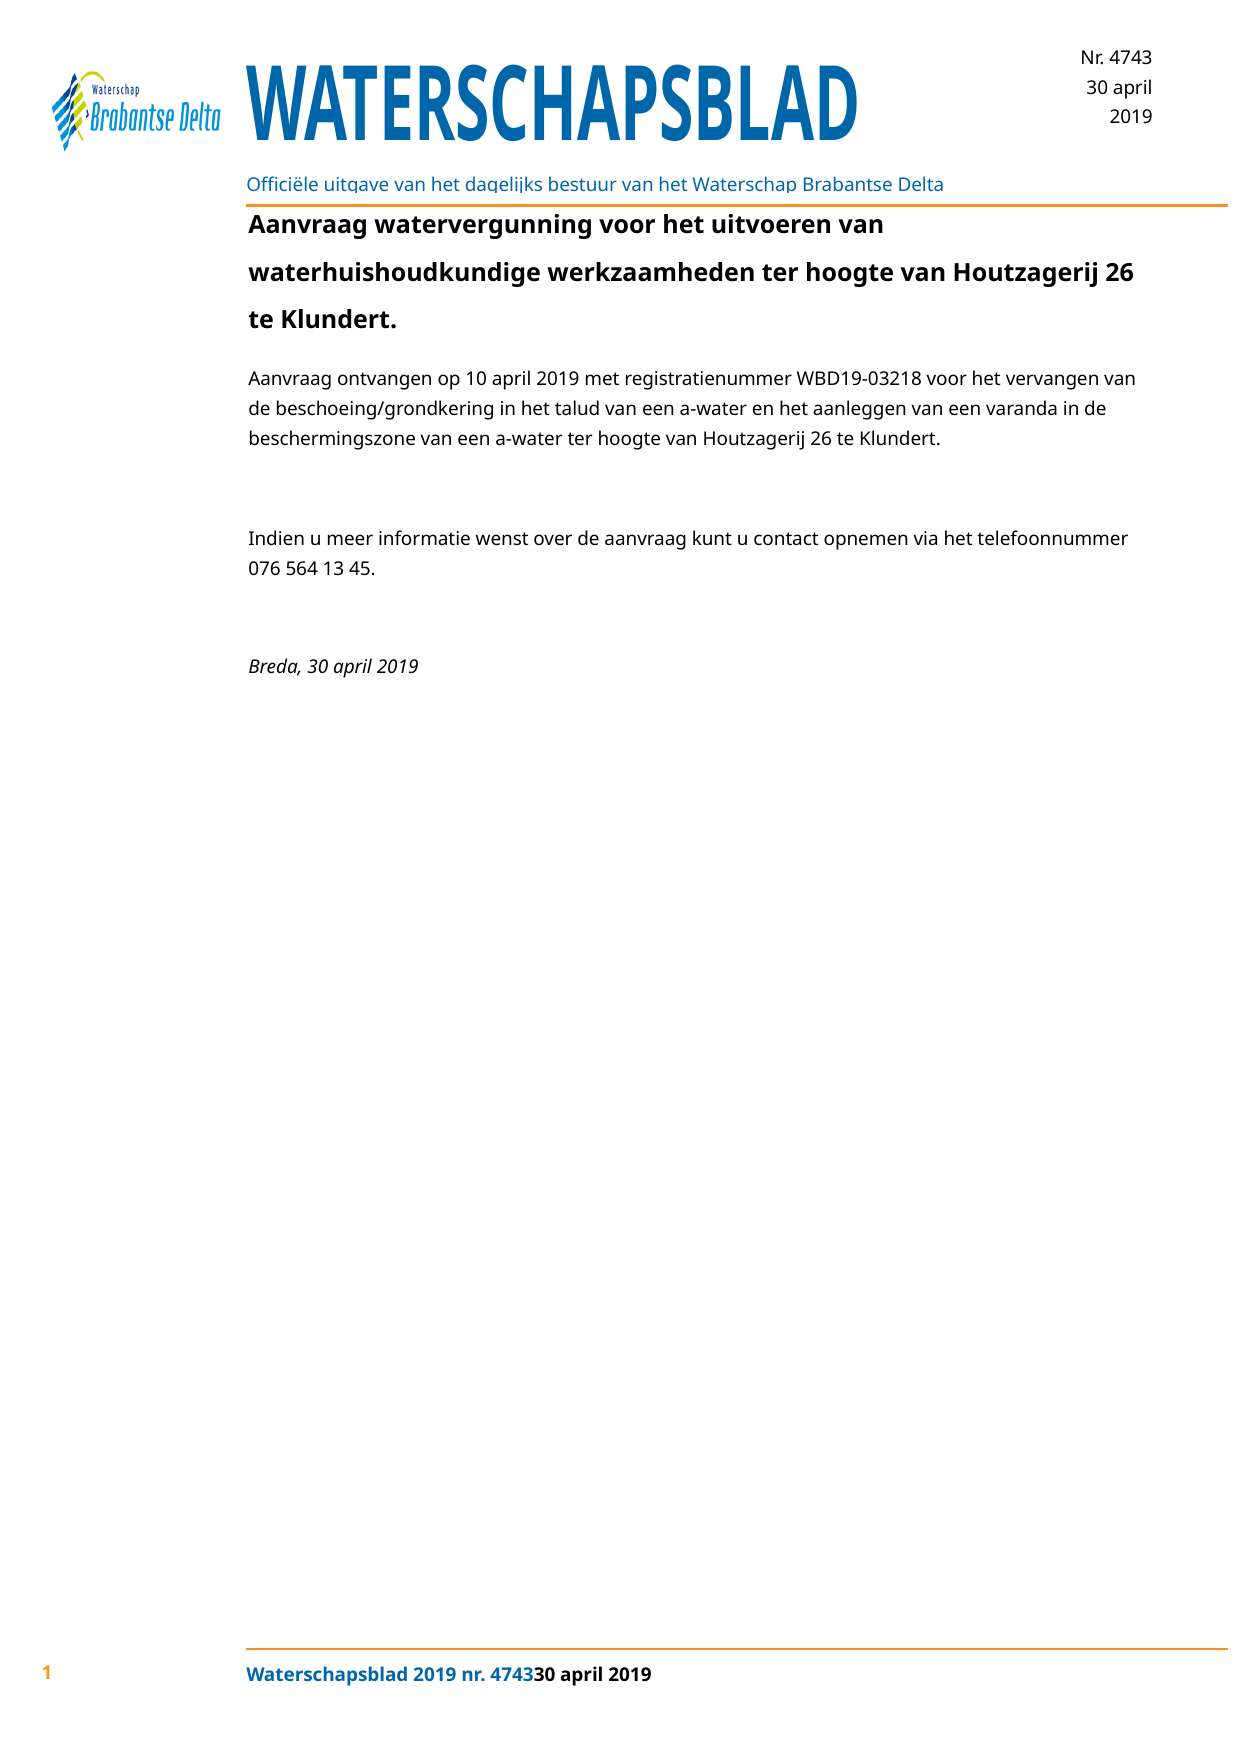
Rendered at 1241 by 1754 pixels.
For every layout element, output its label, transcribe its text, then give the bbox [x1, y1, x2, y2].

text Indien u meer informatie wenst over de aanvraag kunt u contact opnemen via het telefoonnummer 076 564 13 45. [248, 526, 1152, 581]
text Aanvraag watervergunning voor het uitvoeren van waterhuishoudkundige werkzaamheden ter hoogte van Houtzagerij 26 te Klundert. [248, 207, 1152, 336]
text Aanvraag ontvangen op 10 april 2019 met registratienummer WBD19-03218 voor het vervangen van de beschoeing/grondkering in het talud van een a-water en het aanleggen van een varanda in de beschermingszone van een a-water ter hoogte van Houtzagerij 26 te Klundert. [248, 366, 1152, 450]
picture [41, 47, 231, 172]
text Breda, 30 april 2019 [248, 653, 1152, 679]
